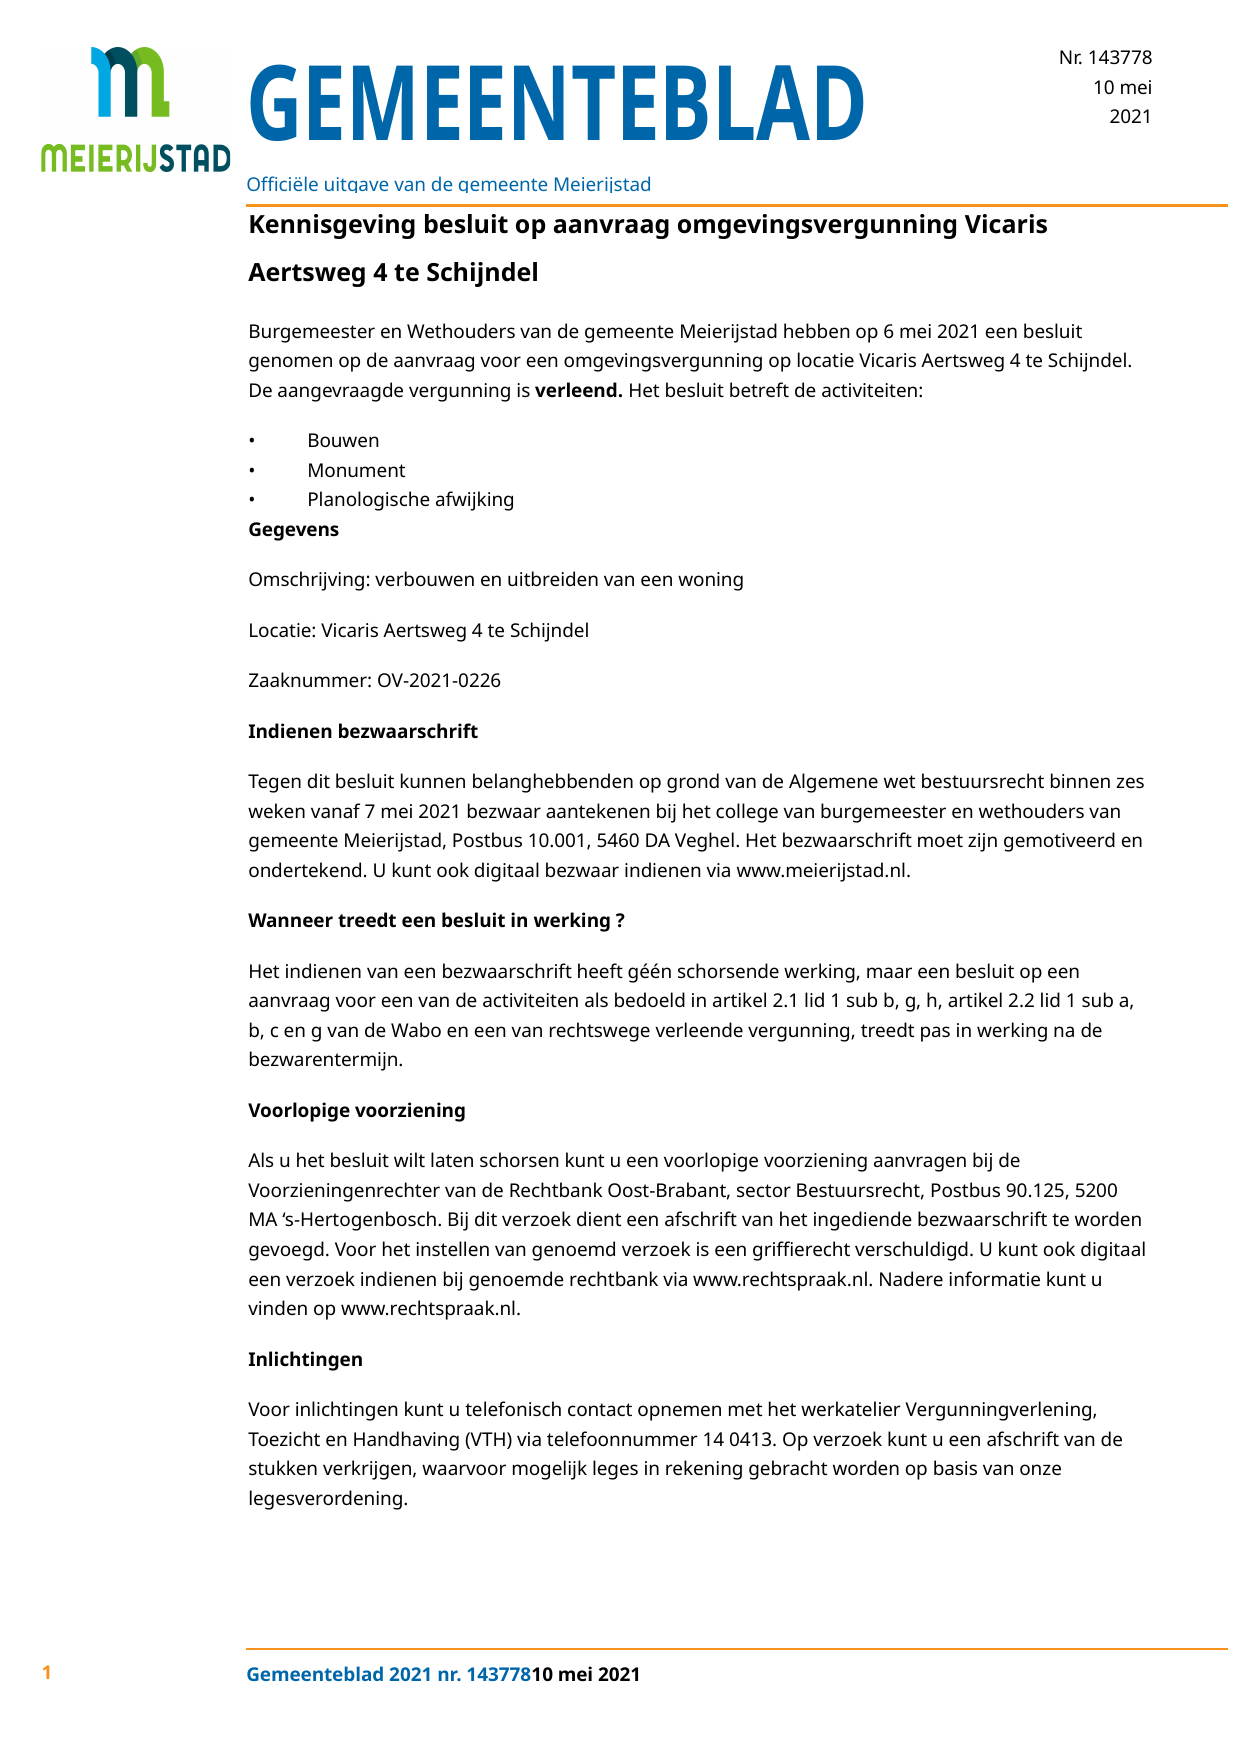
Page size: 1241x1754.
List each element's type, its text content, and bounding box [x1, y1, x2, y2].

text Het indienen van een bezwaarschrift heeft géén schorsende werking, maar een besluit op een aanvraag voor een van de activiteiten als bedoeld in artikel 2.1 lid 1 sub b, g, h, artikel 2.2 lid 1 sub a, b, c en g van de Wabo en een van rechtswege verleende vergunning, treedt pas in werking na de bezwarentermijn. [248, 958, 1152, 1072]
text Wanneer treedt een besluit in werking ? [248, 907, 1152, 933]
text Omschrijving: verbouwen en uitbreiden van een woning [248, 567, 1152, 592]
text Als u het besluit wilt laten schorsen kunt u een voorlopige voorziening aanvragen bij de Voorzieningenrechter van de Rechtbank Oost-Brabant, sector Bestuursrecht, Postbus 90.125, 5200 MA ‘s-Hertogenbosch. Bij dit verzoek dient een afschrift van het ingediende bezwaarschrift te worden gevoegd. Voor het instellen van genoemd verzoek is een griffierecht verschuldigd. U kunt ook digitaal een verzoek indienen bij genoemde rechtbank via www.rechtspraak.nl. Nadere informatie kunt u vinden op www.rechtspraak.nl. [248, 1147, 1152, 1321]
list Monument [248, 457, 1152, 483]
text Zaaknummer: OV-2021-0226 [248, 667, 1152, 693]
text Tegen dit besluit kunnen belanghebbenden op grond van de Algemene wet bestuursrecht binnen zes weken vanaf 7 mei 2021 bezwaar aantekenen bij het college van burgemeester en wethouders van gemeente Meierijstad, Postbus 10.001, 5460 DA Veghel. Het bezwaarschrift moet zijn gemotiveerd en ondertekend. U kunt ook digitaal bezwaar indienen via www.meierijstad.nl. [248, 768, 1152, 883]
picture [41, 47, 231, 172]
text Voorlopige voorziening [248, 1097, 1152, 1123]
text Kennisgeving besluit op aanvraag omgevingsvergunning Vicaris Aertsweg 4 te Schijndel [248, 207, 1152, 288]
text Burgemeester en Wethouders van de gemeente Meierijstad hebben op 6 mei 2021 een besluit genomen op de aanvraag voor een omgevingsvergunning op locatie Vicaris Aertsweg 4 te Schijndel. De aangevraagde vergunning is verleend. Het besluit betreft de activiteiten: [248, 318, 1152, 403]
list Bouwen [248, 427, 1152, 453]
text Inlichtingen [248, 1346, 1152, 1372]
text Gegevens [248, 516, 1152, 542]
text Indienen bezwaarschrift [248, 718, 1152, 744]
text Locatie: Vicaris Aertsweg 4 te Schijndel [248, 617, 1152, 643]
list Planologische afwijking [248, 487, 1152, 512]
text Voor inlichtingen kunt u telefonisch contact opnemen met het werkatelier Vergunningverlening, Toezicht en Handhaving (VTH) via telefoonnummer 14 0413. Op verzoek kunt u een afschrift van de stukken verkrijgen, waarvoor mogelijk leges in rekening gebracht worden op basis van onze legesverordening. [248, 1396, 1152, 1511]
